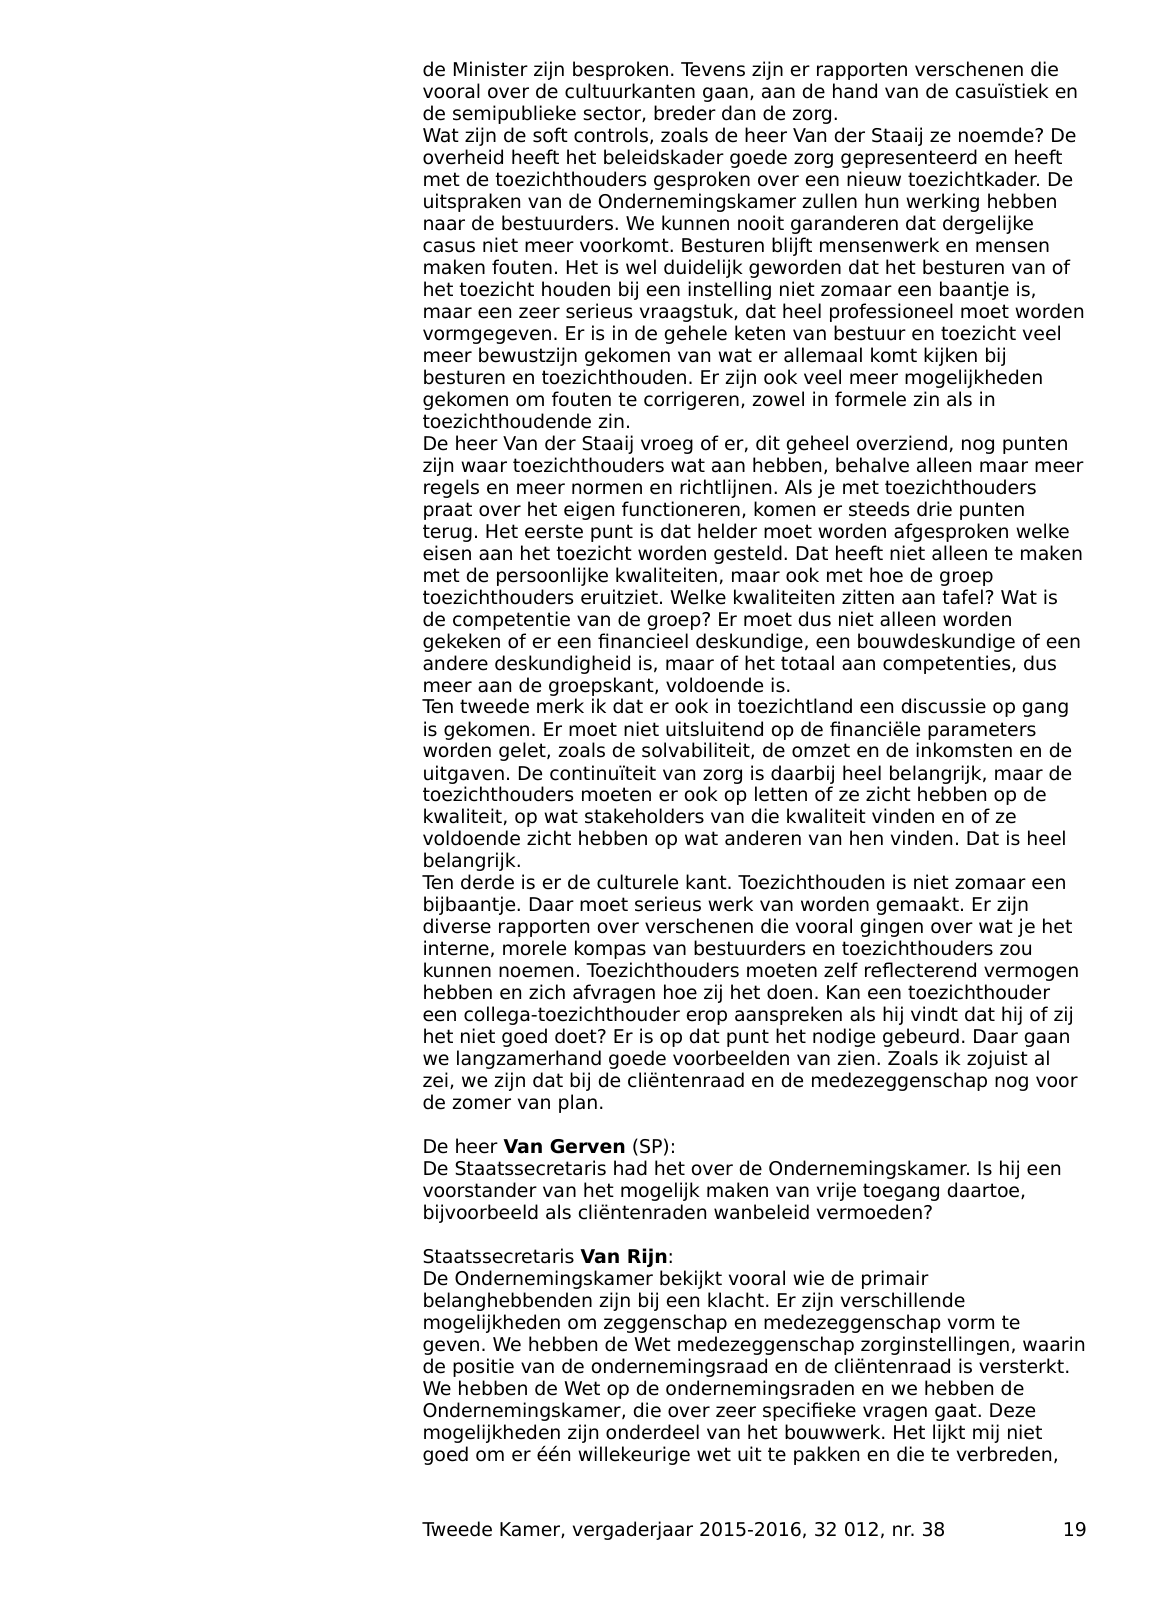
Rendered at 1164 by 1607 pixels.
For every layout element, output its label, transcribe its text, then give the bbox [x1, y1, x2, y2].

text De heer Van der Staaij vroeg of er, dit geheel overziend, nog punten zijn waar toezichthouders wat aan hebben, behalve alleen maar meer regels en meer normen en richtlijnen. Als je met toezichthouders praat over het eigen functioneren, komen er steeds drie punten terug. Het eerste punt is dat helder moet worden afgesproken welke eisen aan het toezicht worden gesteld. Dat heeft niet alleen te maken met de persoonlijke kwaliteiten, maar ook met hoe de groep toezichthouders eruitziet. Welke kwaliteiten zitten aan tafel? Wat is de competentie van de groep? Er moet dus niet alleen worden gekeken of er een financieel deskundige, een bouwdeskundige of een andere deskundigheid is, maar of het totaal aan competenties, dus meer aan de groepskant, voldoende is. [422, 433, 1087, 696]
text de Minister zijn besproken. Tevens zijn er rapporten verschenen die vooral over de cultuurkanten gaan, aan de hand van de casuïstiek en de semipublieke sector, breder dan de zorg. [422, 59, 1087, 125]
text Ten tweede merk ik dat er ook in toezichtland een discussie op gang is gekomen. Er moet niet uitsluitend op de financiële parameters worden gelet, zoals de solvabiliteit, de omzet en de inkomsten en de uitgaven. De continuïteit van zorg is daarbij heel belangrijk, maar de toezichthouders moeten er ook op letten of ze zicht hebben op de kwaliteit, op wat stakeholders van die kwaliteit vinden en of ze voldoende zicht hebben op wat anderen van hen vinden. Dat is heel belangrijk. [422, 696, 1087, 872]
text De heer Van Gerven (SP): [422, 1136, 1087, 1158]
text De Staatssecretaris had het over de Ondernemingskamer. Is hij een voorstander van het mogelijk maken van vrije toegang daartoe, bijvoorbeeld als cliëntenraden wanbeleid vermoeden? [422, 1158, 1087, 1224]
text Wat zijn de soft controls, zoals de heer Van der Staaij ze noemde? De overheid heeft het beleidskader goede zorg gepresenteerd en heeft met de toezichthouders gesproken over een nieuw toezichtkader. De uitspraken van de Ondernemingskamer zullen hun werking hebben naar de bestuurders. We kunnen nooit garanderen dat dergelijke casus niet meer voorkomt. Besturen blijft mensenwerk en mensen maken fouten. Het is wel duidelijk geworden dat het besturen van of het toezicht houden bij een instelling niet zomaar een baantje is, maar een zeer serieus vraagstuk, dat heel professioneel moet worden vormgegeven. Er is in de gehele keten van bestuur en toezicht veel meer bewustzijn gekomen van wat er allemaal komt kijken bij besturen en toezichthouden. Er zijn ook veel meer mogelijkheden gekomen om fouten te corrigeren, zowel in formele zin als in toezichthoudende zin. [422, 125, 1087, 433]
text De Ondernemingskamer bekijkt vooral wie de primair belanghebbenden zijn bij een klacht. Er zijn verschillende mogelijkheden om zeggenschap en medezeggenschap vorm te geven. We hebben de Wet medezeggenschap zorginstellingen, waarin de positie van de ondernemingsraad en de cliëntenraad is versterkt. We hebben de Wet op de ondernemingsraden en we hebben de Ondernemingskamer, die over zeer specifieke vragen gaat. Deze mogelijkheden zijn onderdeel van het bouwwerk. Het lijkt mij niet goed om er één willekeurige wet uit te pakken en die te verbreden, [422, 1268, 1087, 1466]
text Staatssecretaris Van Rijn: [422, 1246, 1087, 1268]
text Ten derde is er de culturele kant. Toezichthouden is niet zomaar een bijbaantje. Daar moet serieus werk van worden gemaakt. Er zijn diverse rapporten over verschenen die vooral gingen over wat je het interne, morele kompas van bestuurders en toezichthouders zou kunnen noemen. Toezichthouders moeten zelf reflecterend vermogen hebben en zich afvragen hoe zij het doen. Kan een toezichthouder een collega-toezichthouder erop aanspreken als hij vindt dat hij of zij het niet goed doet? Er is op dat punt het nodige gebeurd. Daar gaan we langzamerhand goede voorbeelden van zien. Zoals ik zojuist al zei, we zijn dat bij de cliëntenraad en de medezeggenschap nog voor de zomer van plan. [422, 872, 1087, 1114]
